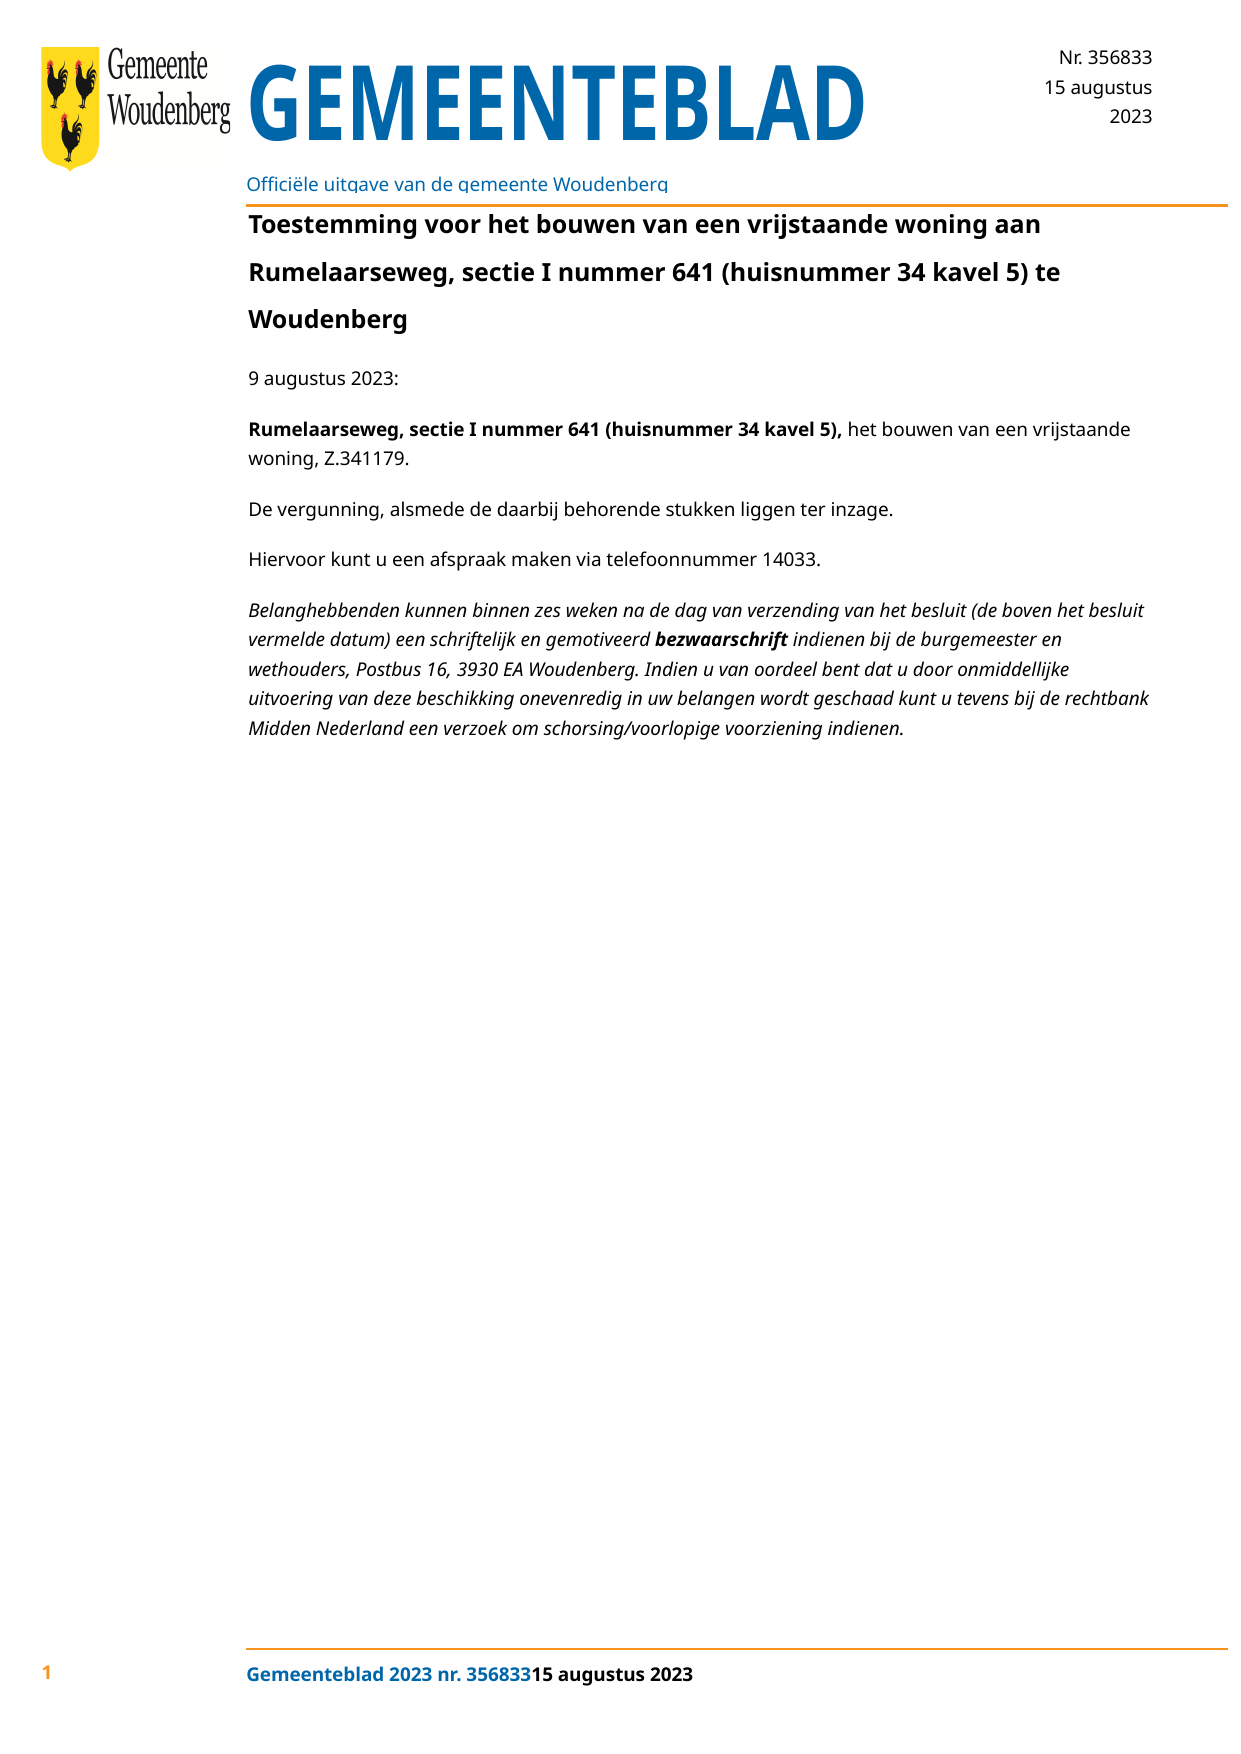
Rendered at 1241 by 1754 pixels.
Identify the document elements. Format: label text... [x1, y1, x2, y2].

picture [41, 47, 231, 172]
text Belanghebbenden kunnen binnen zes weken na de dag van verzending van het besluit (de boven het besluit vermelde datum) een schriftelijk en gemotiveerd bezwaarschrift indienen bij de burgemeester en wethouders, Postbus 16, 3930 EA Woudenberg. Indien u van oordeel bent dat u door onmiddellijke uitvoering van deze beschikking onevenredig in uw belangen wordt geschaad kunt u tevens bij de rechtbank Midden Nederland een verzoek om schorsing/voorlopige voorziening indienen. [248, 597, 1152, 741]
text De vergunning, alsmede de daarbij behorende stukken liggen ter inzage. [248, 496, 1152, 522]
text 9 augustus 2023: [248, 366, 1152, 391]
text Rumelaarseweg, sectie I nummer 641 (huisnummer 34 kavel 5), het bouwen van een vrijstaande woning, Z.341179. [248, 416, 1152, 471]
text Hiervoor kunt u een afspraak maken via telefoonnummer 14033. [248, 546, 1152, 572]
text Toestemming voor het bouwen van een vrijstaande woning aan Rumelaarseweg, sectie I nummer 641 (huisnummer 34 kavel 5) te Woudenberg [248, 207, 1152, 336]
